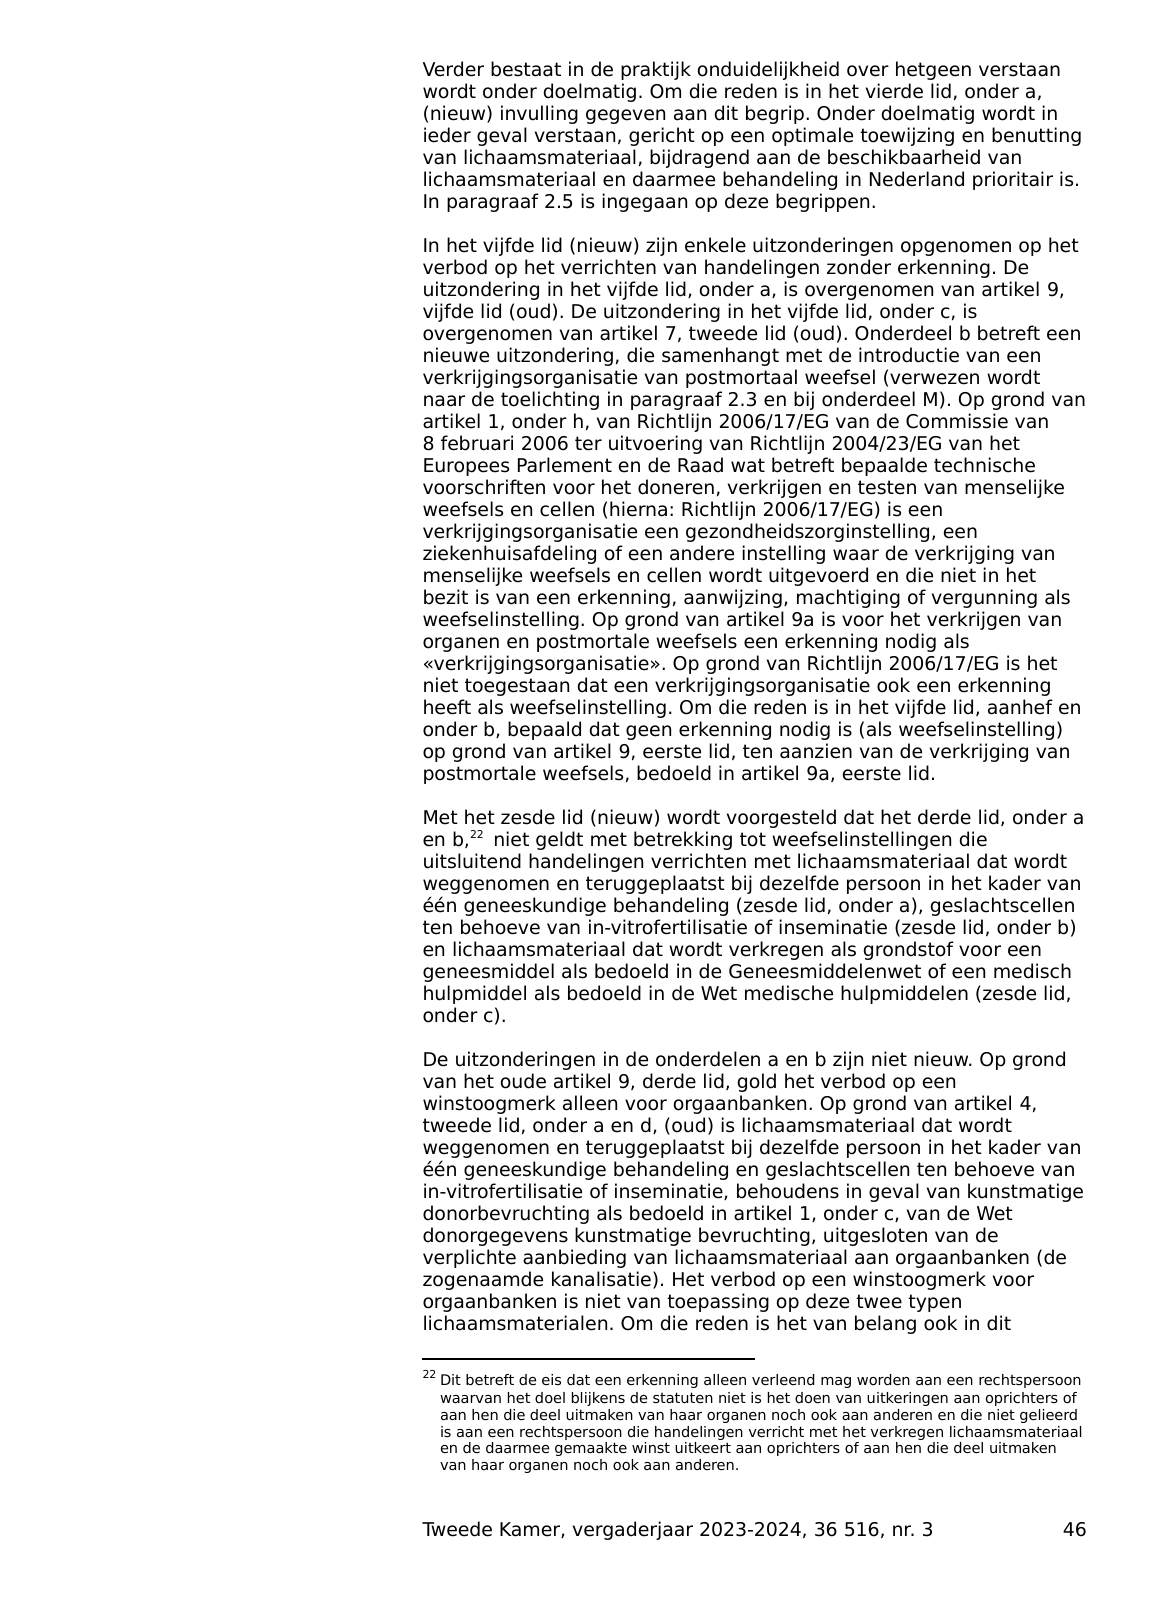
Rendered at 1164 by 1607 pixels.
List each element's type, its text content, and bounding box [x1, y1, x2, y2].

text In het vijfde lid (nieuw) zijn enkele uitzonderingen opgenomen op het verbod op het verrichten van handelingen zonder erkenning. De uitzondering in het vijfde lid, onder a, is overgenomen van artikel 9, vijfde lid (oud). De uitzondering in het vijfde lid, onder c, is overgenomen van artikel 7, tweede lid (oud). Onderdeel b betreft een nieuwe uitzondering, die samenhangt met de introductie van een verkrijgingsorganisatie van postmortaal weefsel (verwezen wordt naar de toelichting in paragraaf 2.3 en bij onderdeel M). Op grond van artikel 1, onder h, van Richtlijn 2006/17/EG van de Commissie van 8 februari 2006 ter uitvoering van Richtlijn 2004/23/EG van het Europees Parlement en de Raad wat betreft bepaalde technische voorschriften voor het doneren, verkrijgen en testen van menselijke weefsels en cellen (hierna: Richtlijn 2006/17/EG) is een verkrijgingsorganisatie een gezondheidszorginstelling, een ziekenhuisafdeling of een andere instelling waar de verkrijging van menselijke weefsels en cellen wordt uitgevoerd en die niet in het bezit is van een erkenning, aanwijzing, machtiging of vergunning als weefselinstelling. Op grond van artikel 9a is voor het verkrijgen van organen en postmortale weefsels een erkenning nodig als «verkrijgingsorganisatie». Op grond van Richtlijn 2006/17/EG is het niet toegestaan dat een verkrijgingsorganisatie ook een erkenning heeft als weefselinstelling. Om die reden is in het vijfde lid, aanhef en onder b, bepaald dat geen erkenning nodig is (als weefselinstelling) op grond van artikel 9, eerste lid, ten aanzien van de verkrijging van postmortale weefsels, bedoeld in artikel 9a, eerste lid. [422, 235, 1087, 784]
text Verder bestaat in de praktijk onduidelijkheid over hetgeen verstaan wordt onder doelmatig. Om die reden is in het vierde lid, onder a, (nieuw) invulling gegeven aan dit begrip. Onder doelmatig wordt in ieder geval verstaan, gericht op een optimale toewijzing en benutting van lichaamsmateriaal, bijdragend aan de beschikbaarheid van lichaamsmateriaal en daarmee behandeling in Nederland prioritair is. In paragraaf 2.5 is ingegaan op deze begrippen. [422, 59, 1087, 213]
text Dit betreft de eis dat een erkenning alleen verleend mag worden aan een rechtspersoon waarvan het doel blijkens de statuten niet is het doen van uitkeringen aan oprichters of aan hen die deel uitmaken van haar organen noch ook aan anderen en die niet gelieerd is aan een rechtspersoon die handelingen verricht met het verkregen lichaamsmateriaal en de daarmee gemaakte winst uitkeert aan oprichters of aan hen die deel uitmaken van haar organen noch ook aan anderen. [422, 1368, 1087, 1474]
text Met het zesde lid (nieuw) wordt voorgesteld dat het derde lid, onder a en b, niet geldt met betrekking tot weefselinstellingen die uitsluitend handelingen verrichten met lichaamsmateriaal dat wordt weggenomen en teruggeplaatst bij dezelfde persoon in het kader van één geneeskundige behandeling (zesde lid, onder a), geslachtscellen ten behoeve van in-vitrofertilisatie of inseminatie (zesde lid, onder b) en lichaamsmateriaal dat wordt verkregen als grondstof voor een geneesmiddel als bedoeld in de Geneesmiddelenwet of een medisch hulpmiddel als bedoeld in de Wet medische hulpmiddelen (zesde lid, onder c). [422, 807, 1087, 1027]
text De uitzonderingen in de onderdelen a en b zijn niet nieuw. Op grond van het oude artikel 9, derde lid, gold het verbod op een winstoogmerk alleen voor orgaanbanken. Op grond van artikel 4, tweede lid, onder a en d, (oud) is lichaamsmateriaal dat wordt weggenomen en teruggeplaatst bij dezelfde persoon in het kader van één geneeskundige behandeling en geslachtscellen ten behoeve van in-vitrofertilisatie of inseminatie, behoudens in geval van kunstmatige donorbevruchting als bedoeld in artikel 1, onder c, van de Wet donorgegevens kunstmatige bevruchting, uitgesloten van de verplichte aanbieding van lichaamsmateriaal aan orgaanbanken (de zogenaamde kanalisatie). Het verbod op een winstoogmerk voor orgaanbanken is niet van toepassing op deze twee typen lichaamsmaterialen. Om die reden is het van belang ook in dit [422, 1049, 1087, 1334]
